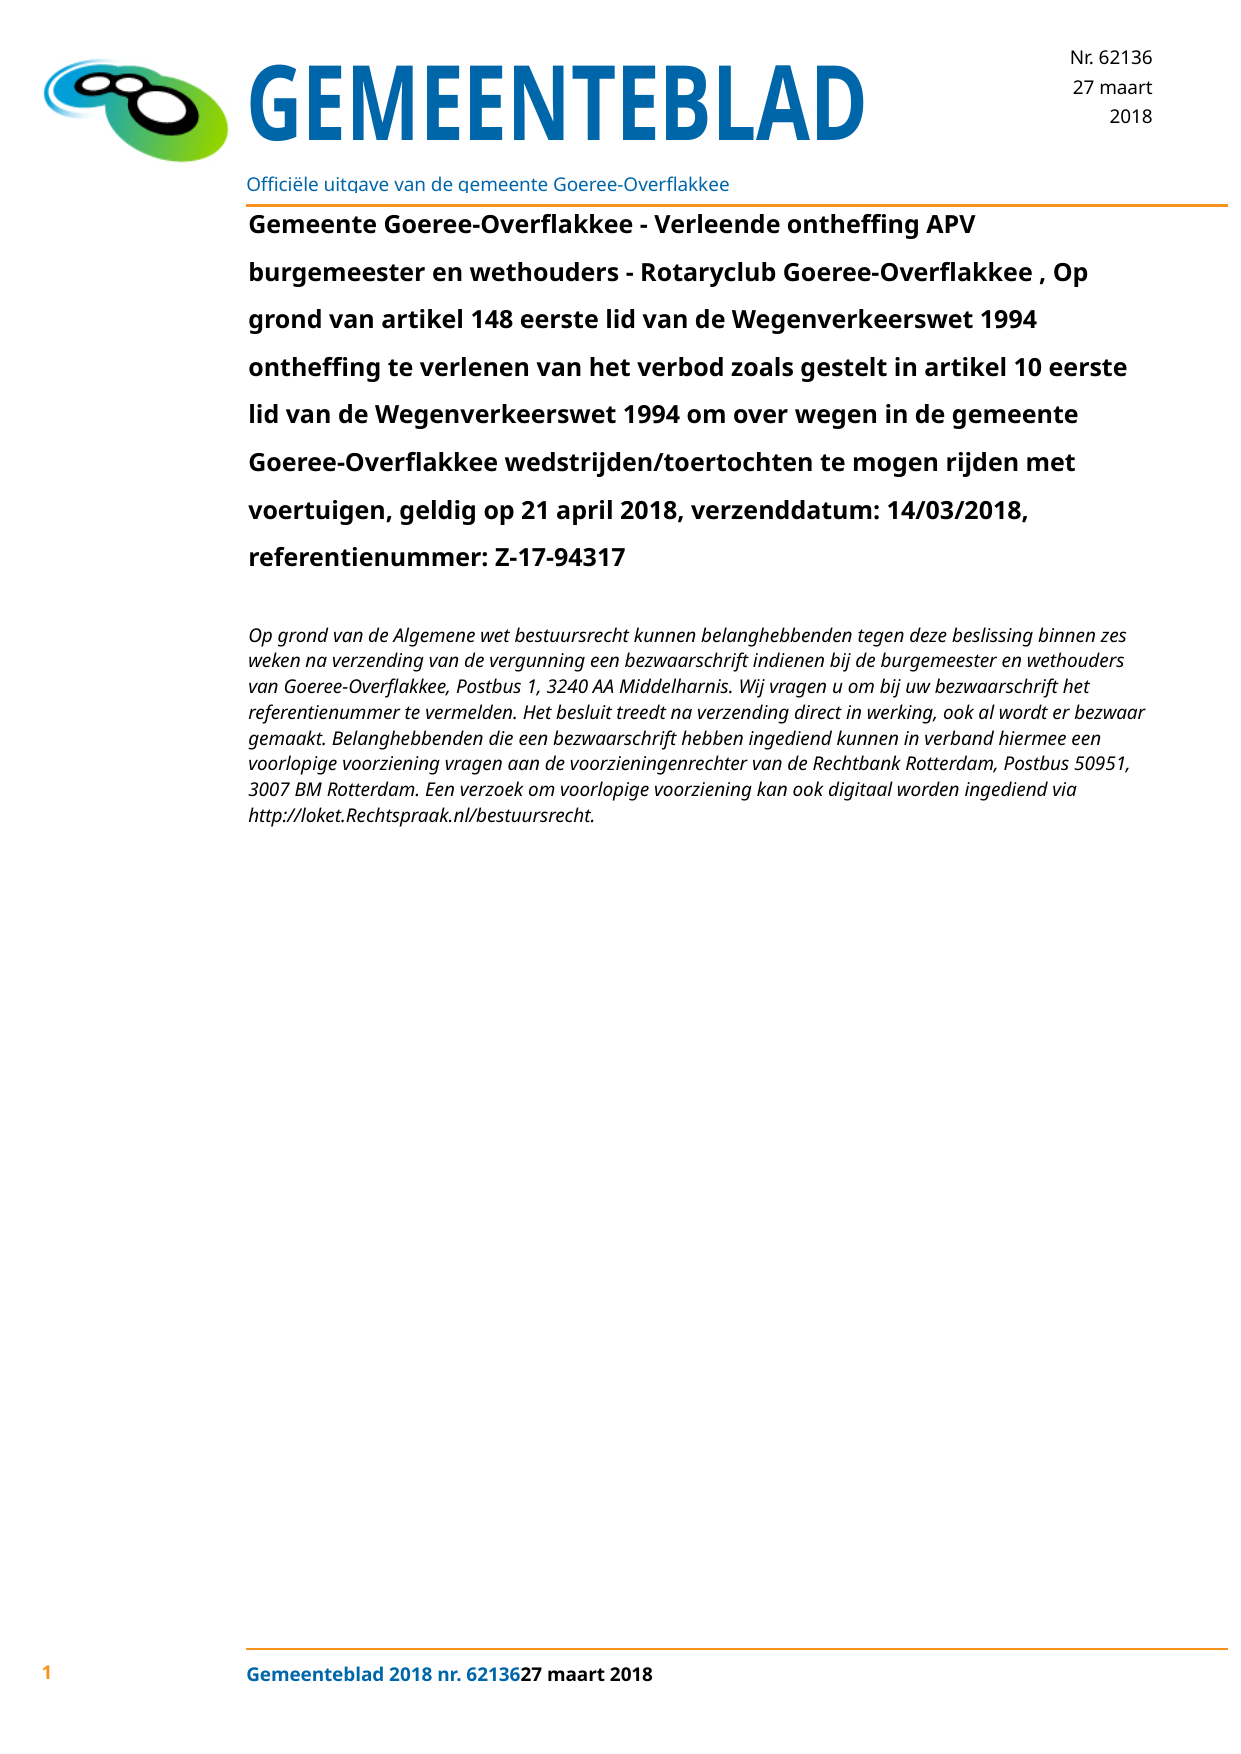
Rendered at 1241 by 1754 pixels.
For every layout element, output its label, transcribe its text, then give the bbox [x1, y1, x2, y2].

text Op grond van de Algemene wet bestuursrecht kunnen belanghebbenden tegen deze beslissing binnen zes weken na verzending van de vergunning een bezwaarschrift indienen bij de burgemeester en wethouders van Goeree-Overflakkee, Postbus 1, 3240 AA Middelharnis. Wij vragen u om bij uw bezwaarschrift het referentienummer te vermelden. Het besluit treedt na verzending direct in werking, ook al wordt er bezwaar gemaakt. Belanghebbenden die een bezwaarschrift hebben ingediend kunnen in verband hiermee een voorlopige voorziening vragen aan de voorzieningenrechter van de Rechtbank Rotterdam, Postbus 50951, 3007 BM Rotterdam. Een verzoek om voorlopige voorziening kan ook digitaal worden ingediend via http://loket.Rechtspraak.nl/bestuursrecht. [248, 622, 1152, 828]
picture [41, 47, 231, 172]
text Gemeente Goeree-Overflakkee - Verleende ontheffing APV burgemeester en wethouders - Rotaryclub Goeree-Overflakkee , Op grond van artikel 148 eerste lid van de Wegenverkeerswet 1994 ontheffing te verlenen van het verbod zoals gestelt in artikel 10 eerste lid van de Wegenverkeerswet 1994 om over wegen in de gemeente Goeree-Overflakkee wedstrijden/toertochten te mogen rijden met voertuigen, geldig op 21 april 2018, verzenddatum: 14/03/2018, referentienummer: Z-17-94317 [248, 207, 1152, 574]
